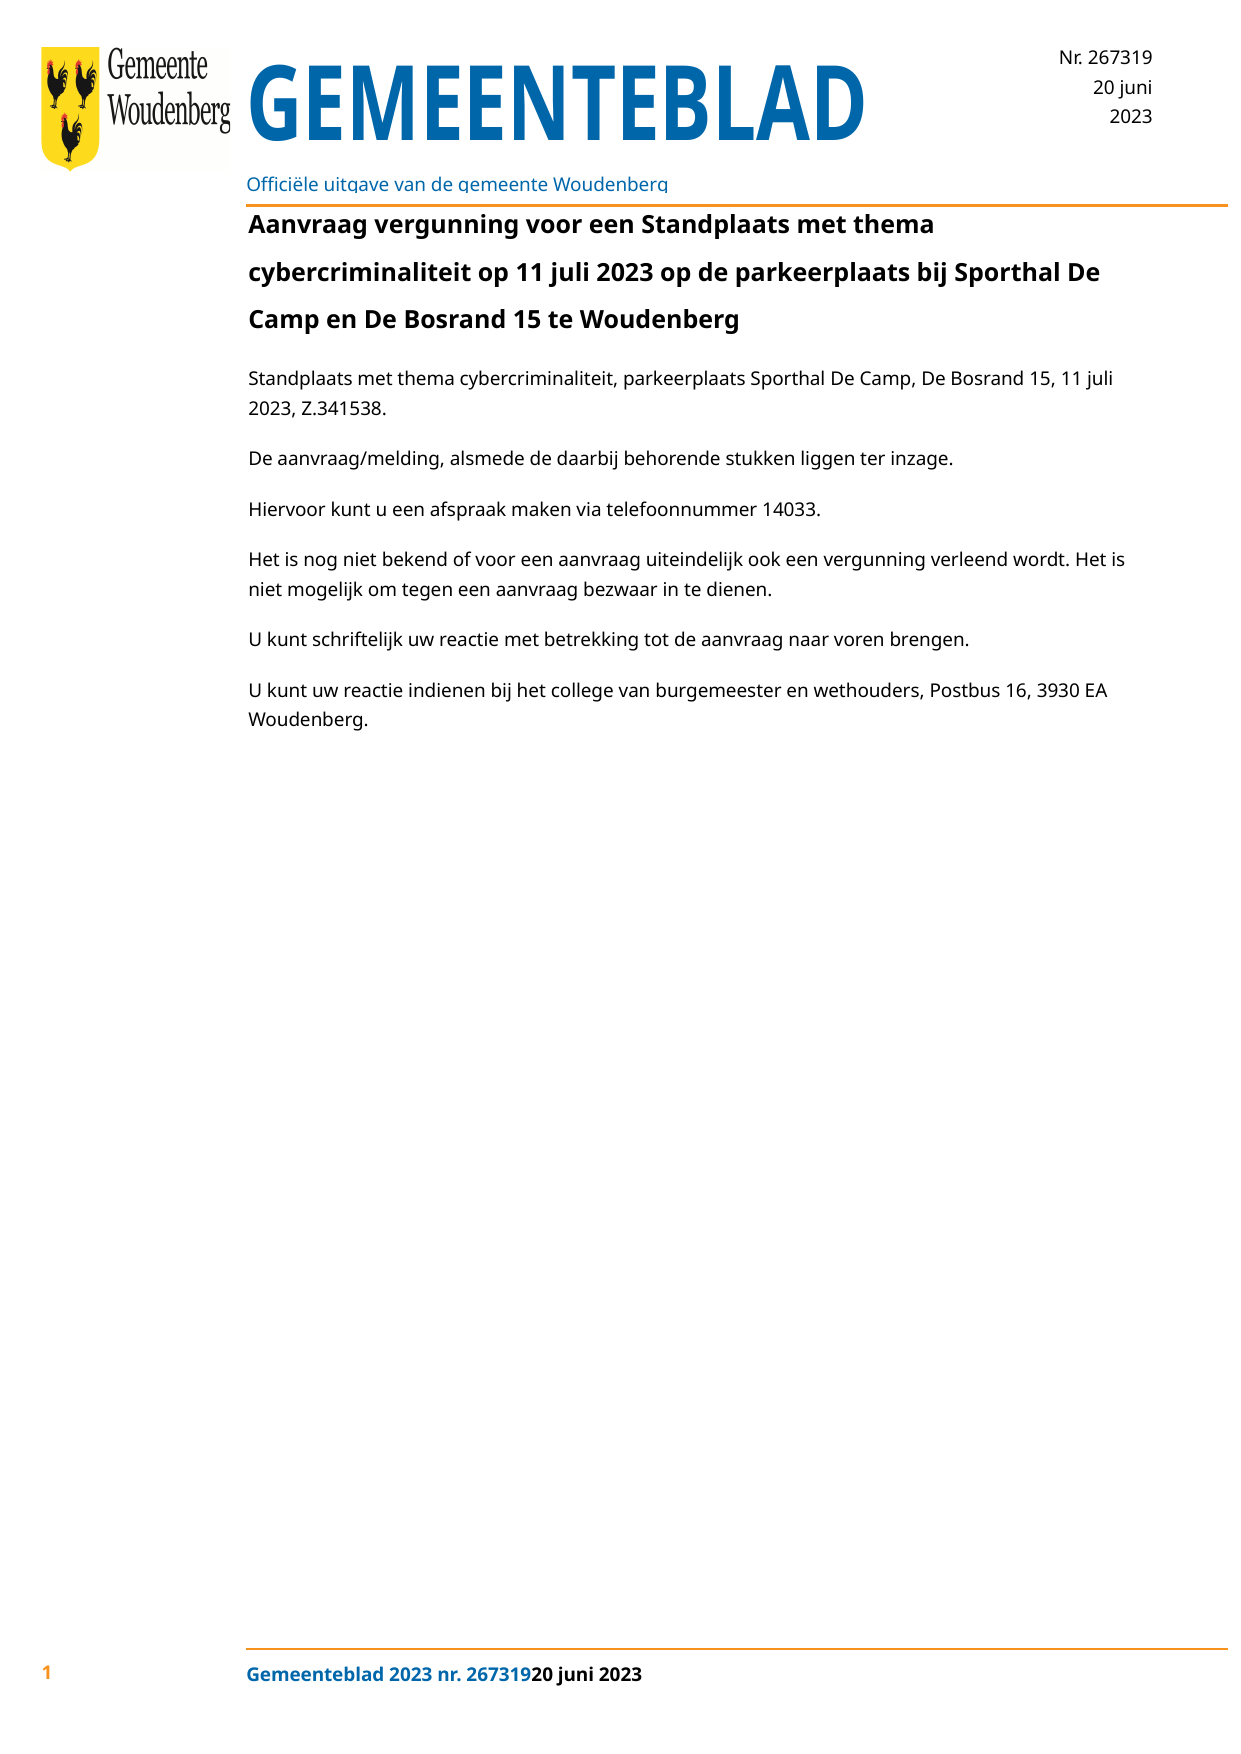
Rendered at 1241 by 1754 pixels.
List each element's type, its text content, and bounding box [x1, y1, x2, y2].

picture [41, 47, 231, 172]
text De aanvraag/melding, alsmede de daarbij behorende stukken liggen ter inzage. [248, 446, 1152, 471]
text Het is nog niet bekend of voor een aanvraag uiteindelijk ook een vergunning verleend wordt. Het is niet mogelijk om tegen een aanvraag bezwaar in te dienen. [248, 546, 1152, 602]
text Hiervoor kunt u een afspraak maken via telefoonnummer 14033. [248, 496, 1152, 522]
text U kunt uw reactie indienen bij het college van burgemeester en wethouders, Postbus 16, 3930 EA Woudenberg. [248, 677, 1152, 732]
text Aanvraag vergunning voor een Standplaats met thema cybercriminaliteit op 11 juli 2023 op de parkeerplaats bij Sporthal De Camp en De Bosrand 15 te Woudenberg [248, 207, 1152, 336]
text Standplaats met thema cybercriminaliteit, parkeerplaats Sporthal De Camp, De Bosrand 15, 11 juli 2023, Z.341538. [248, 366, 1152, 421]
text U kunt schriftelijk uw reactie met betrekking tot de aanvraag naar voren brengen. [248, 626, 1152, 652]
